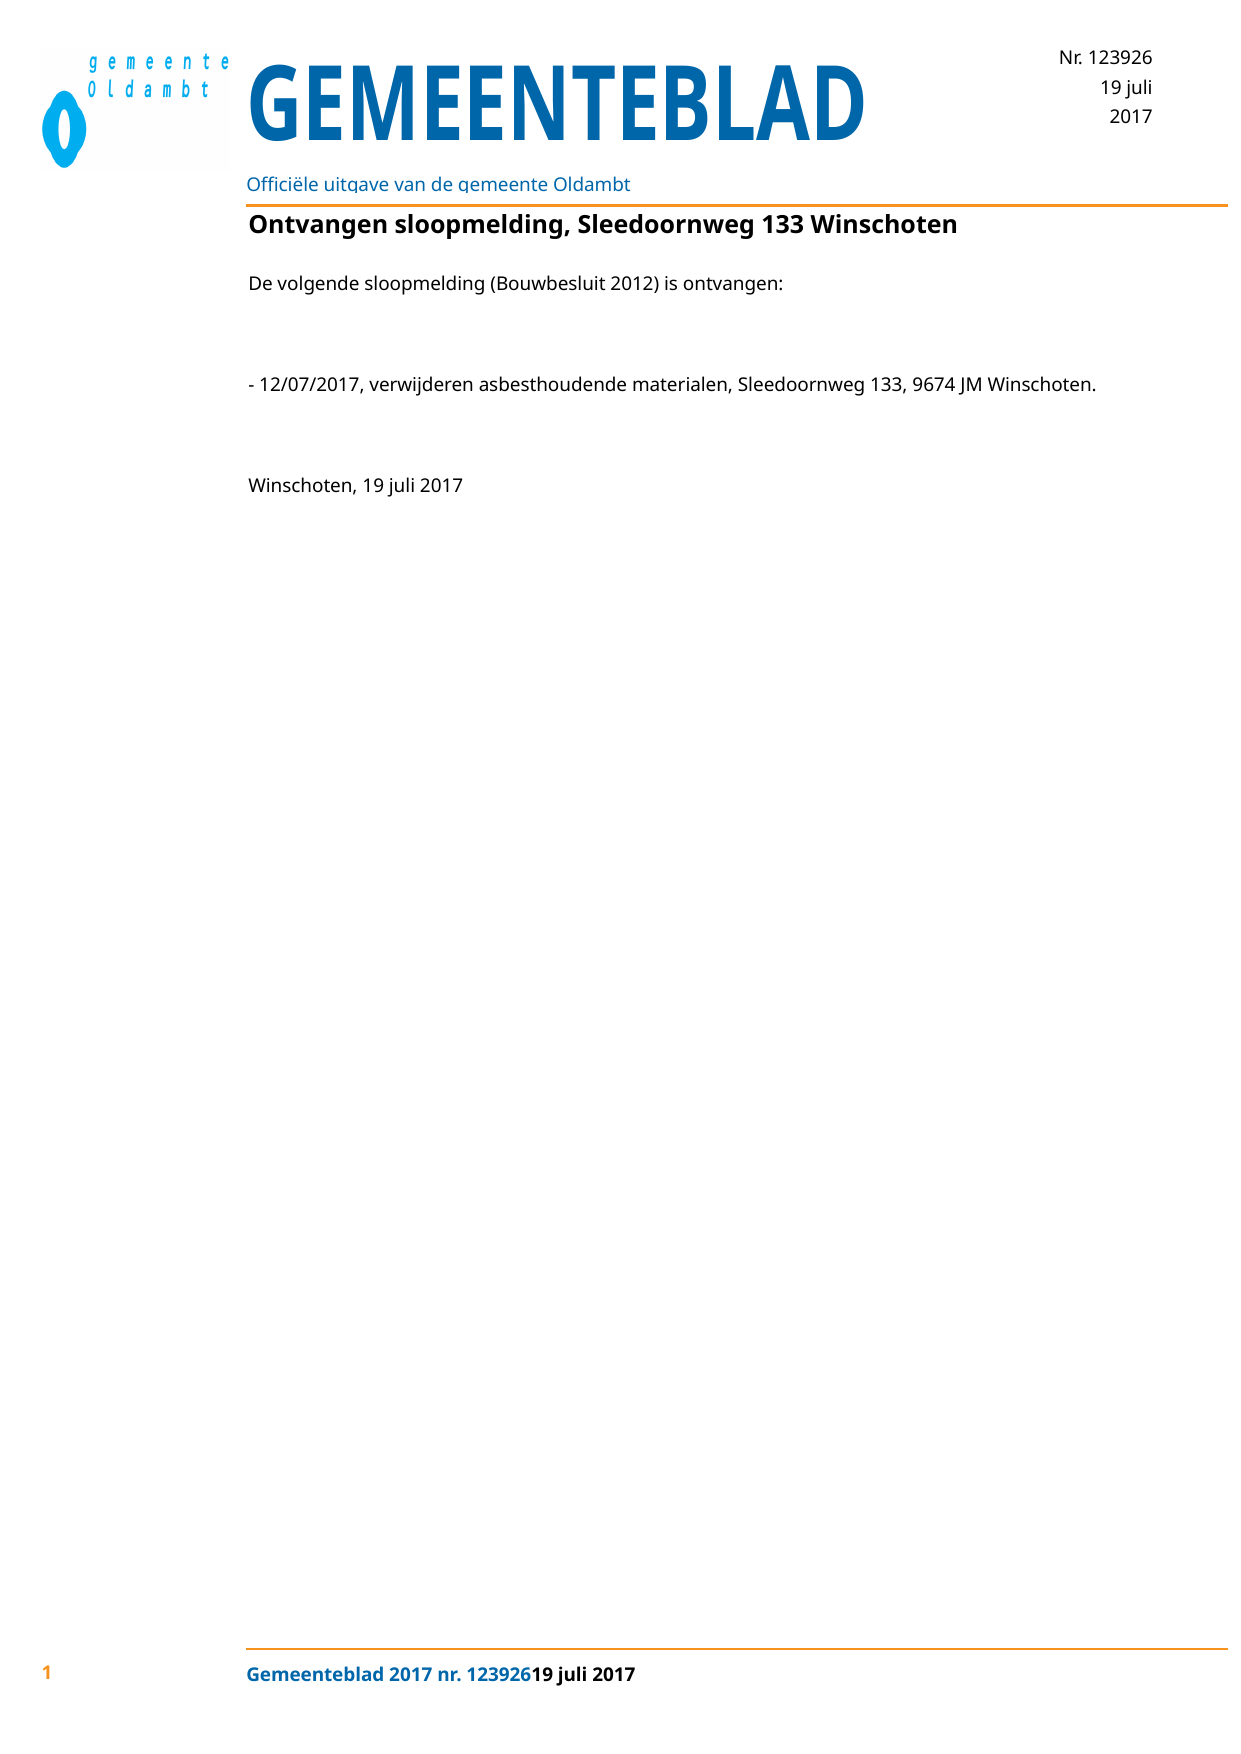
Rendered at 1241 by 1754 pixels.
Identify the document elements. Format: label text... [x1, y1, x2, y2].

picture [41, 47, 231, 172]
text Ontvangen sloopmelding, Sleedoornweg 133 Winschoten [248, 207, 1152, 241]
text Winschoten, 19 juli 2017 [248, 472, 1152, 498]
text - 12/07/2017, verwijderen asbesthoudende materialen, Sleedoornweg 133, 9674 JM Winschoten. [248, 371, 1152, 397]
text De volgende sloopmelding (Bouwbesluit 2012) is ontvangen: [248, 270, 1152, 296]
